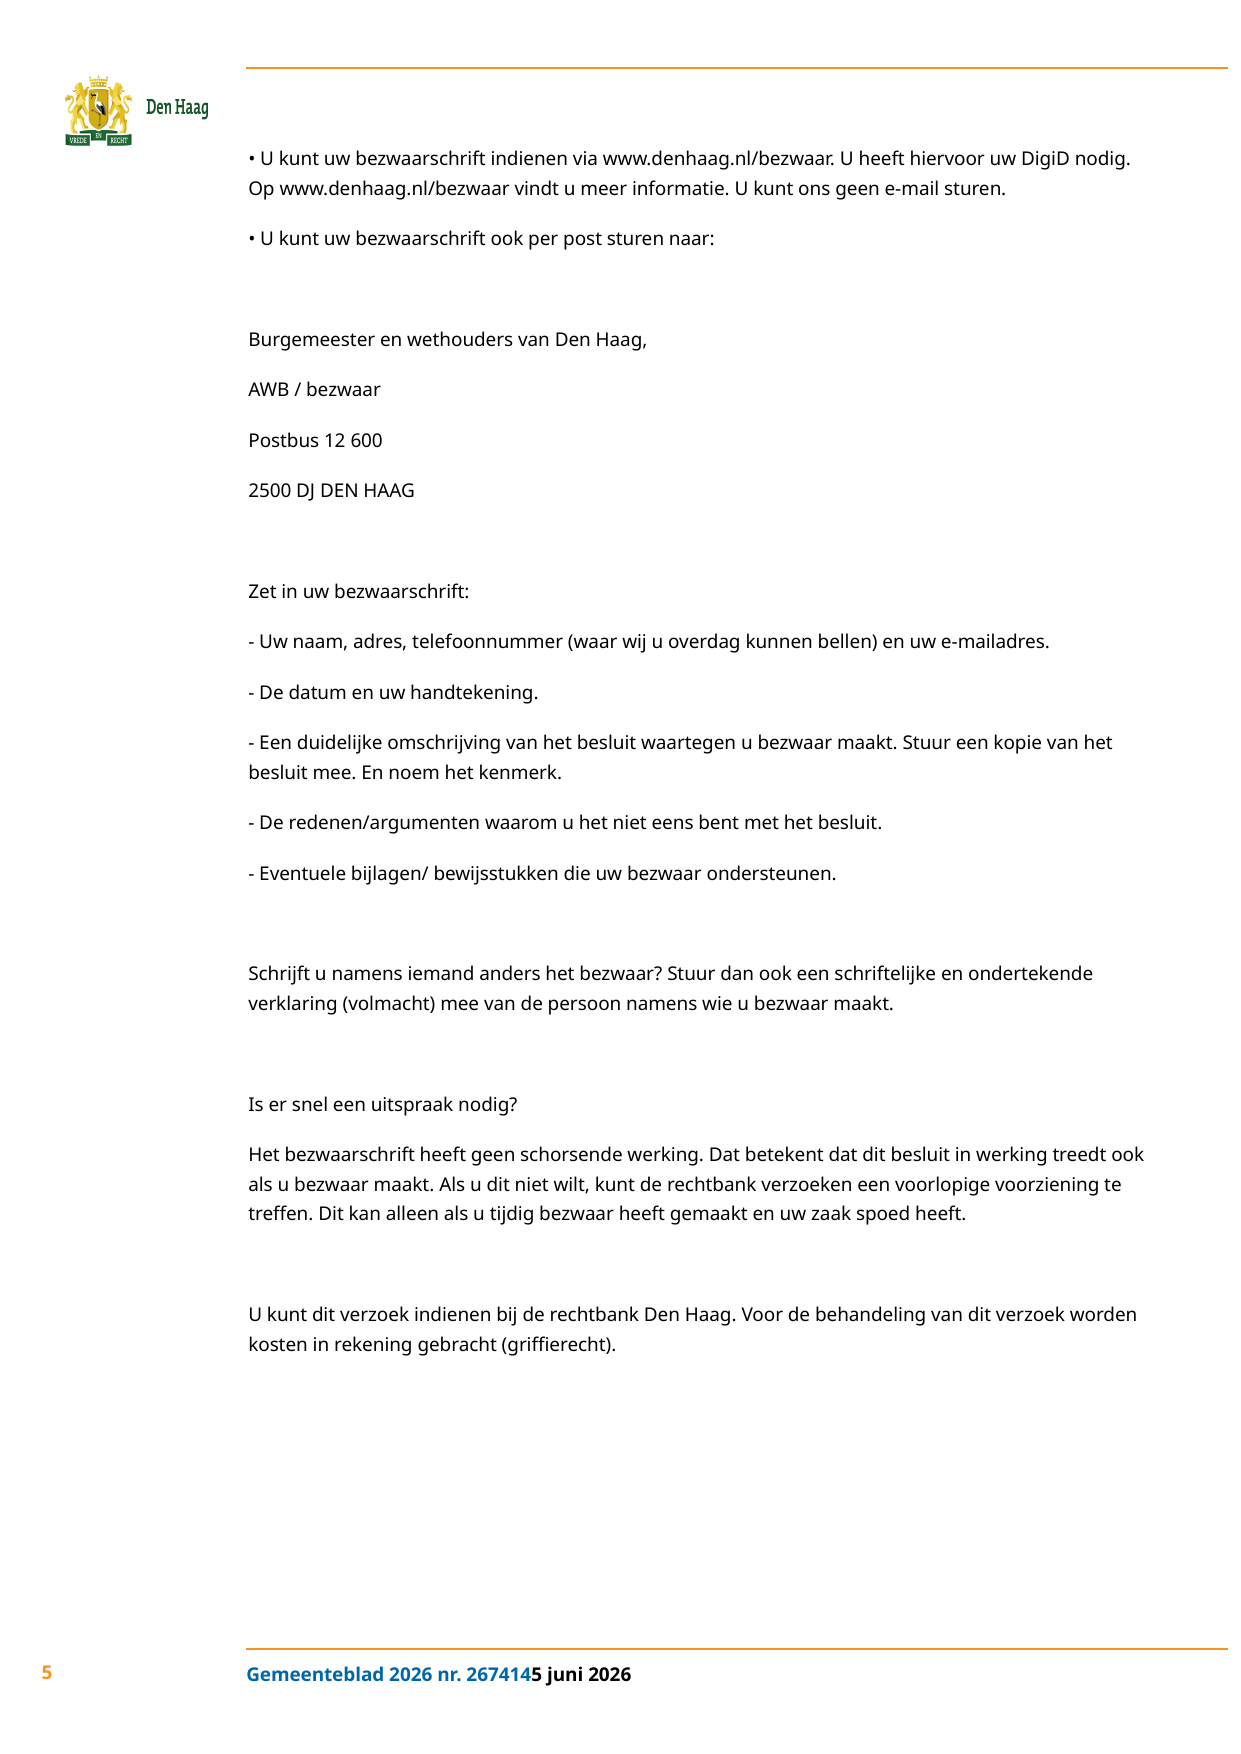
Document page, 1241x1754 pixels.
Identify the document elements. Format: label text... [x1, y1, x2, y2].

text • U kunt uw bezwaarschrift indienen via www.denhaag.nl/bezwaar. U heeft hiervoor uw DigiD nodig. Op www.denhaag.nl/bezwaar vindt u meer informatie. U kunt ons geen e-mail sturen. [248, 145, 1152, 201]
text Burgemeester en wethouders van Den Haag, [248, 326, 1152, 352]
text • U kunt uw bezwaarschrift ook per post sturen naar: [248, 225, 1152, 251]
text AWB / bezwaar [248, 376, 1152, 402]
text - Uw naam, adres, telefoonnummer (waar wij u overdag kunnen bellen) en uw e-mailadres. [248, 628, 1152, 654]
text Is er snel een uitspraak nodig? [248, 1091, 1152, 1117]
text Schrijft u namens iemand anders het bezwaar? Stuur dan ook een schriftelijke en ondertekende verklaring (volmacht) mee van de persoon namens wie u bezwaar maakt. [248, 961, 1152, 1016]
text Postbus 12 600 [248, 427, 1152, 453]
text U kunt dit verzoek indienen bij de rechtbank Den Haag. Voor de behandeling van dit verzoek worden kosten in rekening gebracht (griffierecht). [248, 1301, 1152, 1357]
text - Een duidelijke omschrijving van het besluit waartegen u bezwaar maakt. Stuur een kopie van het besluit mee. En noem het kenmerk. [248, 729, 1152, 785]
text Het bezwaarschrift heeft geen schorsende werking. Dat betekent dat dit besluit in werking treedt ook als u bezwaar maakt. Als u dit niet wilt, kunt de rechtbank verzoeken een voorlopige voorziening te treffen. Dit kan alleen als u tijdig bezwaar heeft gemaakt en uw zaak spoed heeft. [248, 1141, 1152, 1226]
picture [41, 47, 231, 172]
text - Eventuele bijlagen/ bewijsstukken die uw bezwaar ondersteunen. [248, 860, 1152, 886]
text - De datum en uw handtekening. [248, 679, 1152, 705]
text - De redenen/argumenten waarom u het niet eens bent met het besluit. [248, 809, 1152, 835]
text Zet in uw bezwaarschrift: [248, 578, 1152, 604]
text 2500 DJ DEN HAAG [248, 477, 1152, 503]
